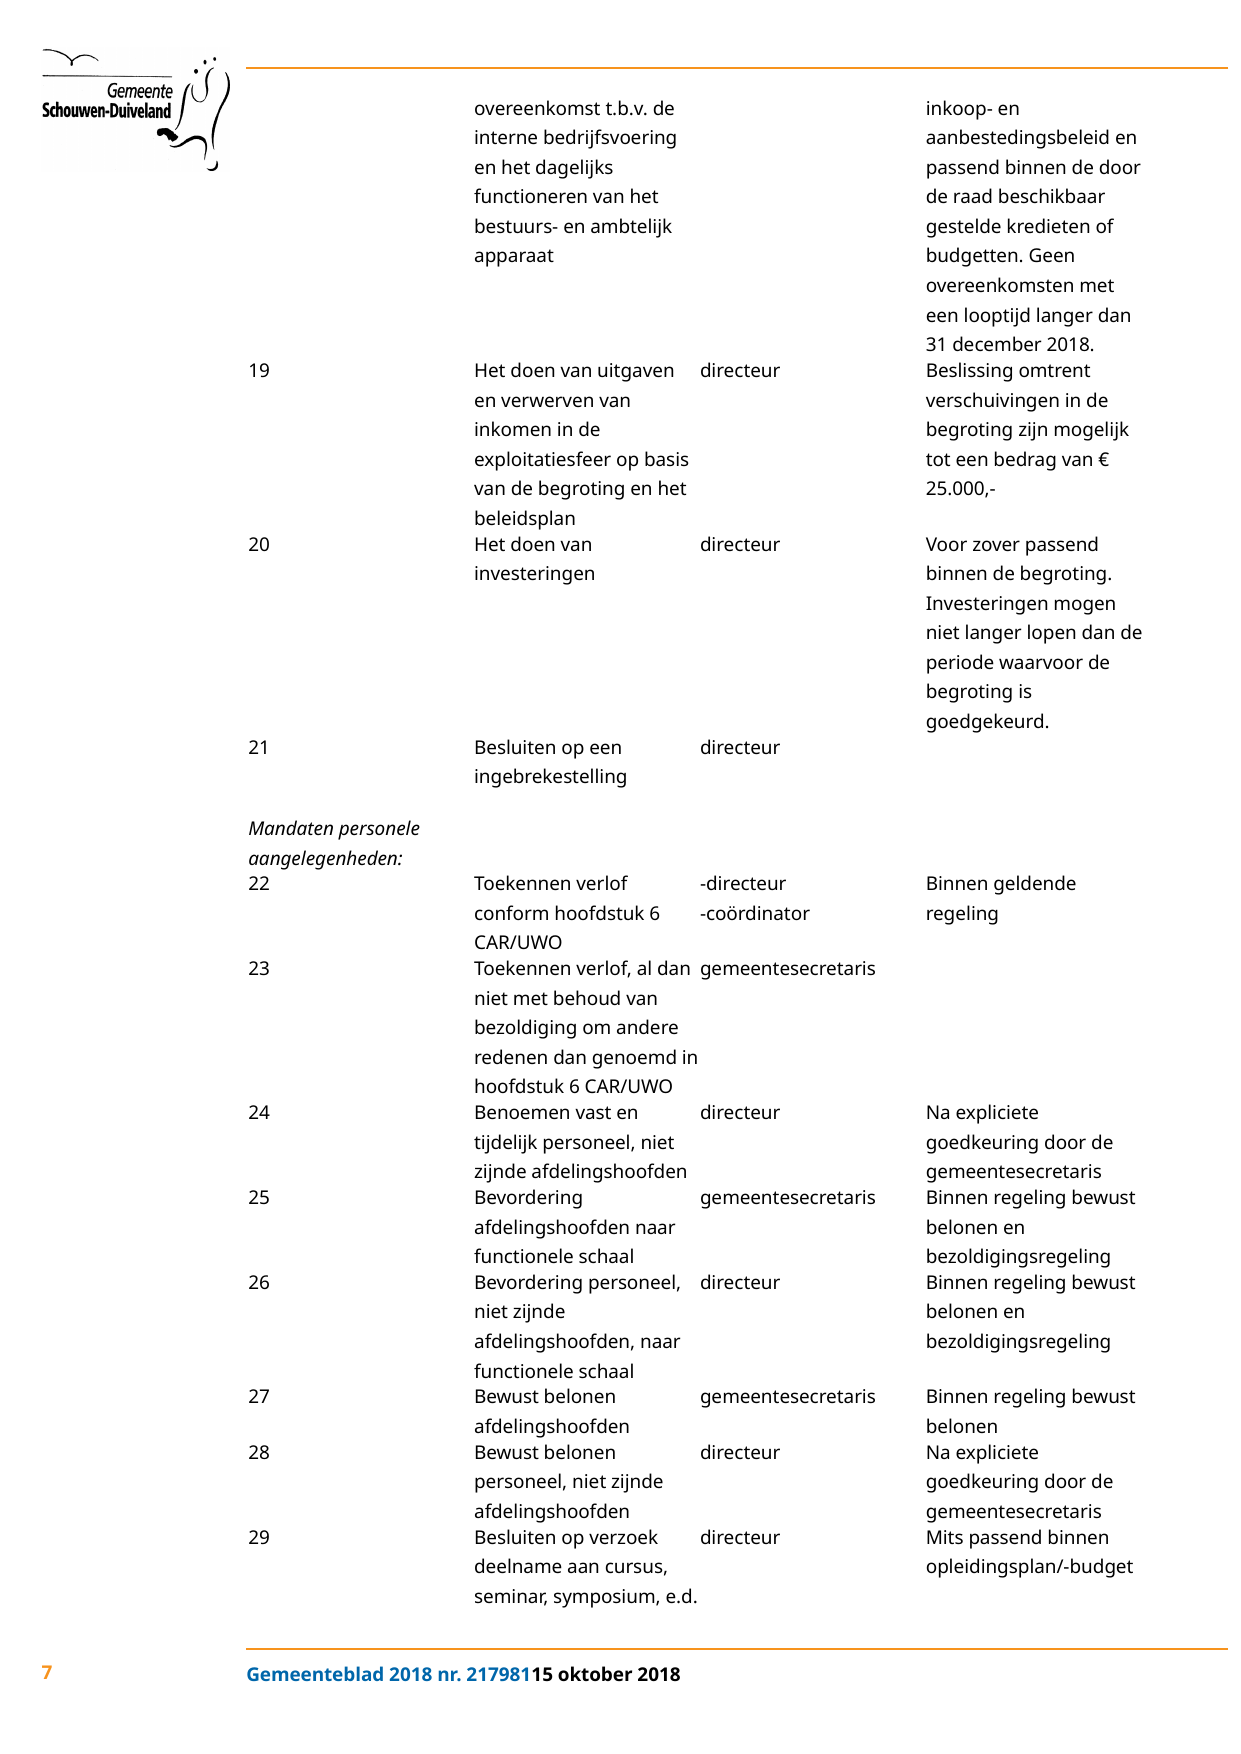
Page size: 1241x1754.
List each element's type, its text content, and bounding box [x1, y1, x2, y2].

table_cell 25 [248, 1184, 474, 1269]
table_cell Mits passend binnen opleidingsplan/-budget [926, 1524, 1152, 1609]
table_cell Toekennen verlof conform hoofdstuk 6 CAR/UWO [474, 870, 700, 955]
table_cell gemeentesecretaris [700, 1184, 926, 1269]
table_cell Binnen geldende regeling [926, 870, 1152, 955]
table_cell Na expliciete goedkeuring door de gemeentesecretaris [926, 1439, 1152, 1524]
table_cell [700, 789, 926, 815]
table_cell directeur [700, 357, 926, 531]
table_cell 20 [248, 531, 474, 734]
table_cell [248, 95, 474, 357]
table_cell directeur [700, 1439, 926, 1524]
table_cell Toekennen verlof, al dan niet met behoud van bezoldiging om andere redenen dan genoemd in hoofdstuk 6 CAR/UWO [474, 955, 700, 1099]
table_cell 29 [248, 1524, 474, 1609]
table_cell directeur [700, 531, 926, 734]
table_cell Bevordering personeel, niet zijnde afdelingshoofden, naar functionele schaal [474, 1269, 700, 1384]
table_cell [474, 789, 700, 815]
table_cell [248, 789, 474, 815]
table_cell Besluiten op verzoek deelname aan cursus, seminar, symposium, e.d. [474, 1524, 700, 1609]
table_cell Binnen regeling bewust belonen en bezoldigingsregeling [926, 1184, 1152, 1269]
table_cell -directeur -coördinator [700, 870, 926, 955]
table_cell Binnen regeling bewust belonen [926, 1384, 1152, 1439]
table_cell 28 [248, 1439, 474, 1524]
table_cell Bewust belonen personeel, niet zijnde afdelingshoofden [474, 1439, 700, 1524]
table_cell 21 [248, 734, 474, 789]
table_cell directeur [700, 1269, 926, 1384]
table_cell [926, 955, 1152, 1099]
table_cell 26 [248, 1269, 474, 1384]
table_cell Het doen van investeringen [474, 531, 700, 734]
table_cell Beslissing omtrent verschuivingen in de begroting zijn mogelijk tot een bedrag van € 25.000,- [926, 357, 1152, 531]
table_cell [926, 734, 1152, 789]
table_cell directeur [700, 1099, 926, 1184]
table_cell directeur [700, 1524, 926, 1609]
table_cell 24 [248, 1099, 474, 1184]
table_cell [700, 95, 926, 357]
table_cell Het doen van uitgaven en verwerven van inkomen in de exploitatiesfeer op basis van de begroting en het beleidsplan [474, 357, 700, 531]
table_cell directeur [700, 734, 926, 789]
picture [41, 47, 231, 172]
table_cell Voor zover passend binnen de begroting. Investeringen mogen niet langer lopen dan de periode waarvoor de begroting is goedgekeurd. [926, 531, 1152, 734]
table_cell Binnen regeling bewust belonen en bezoldigingsregeling [926, 1269, 1152, 1384]
table_cell Benoemen vast en tijdelijk personeel, niet zijnde afdelingshoofden [474, 1099, 700, 1184]
table_cell 19 [248, 357, 474, 531]
table_cell Bevordering afdelingshoofden naar functionele schaal [474, 1184, 700, 1269]
table_cell 22 [248, 870, 474, 955]
table_cell 27 [248, 1384, 474, 1439]
table_cell Bewust belonen afdelingshoofden [474, 1384, 700, 1439]
table_cell inkoop- en aanbestedingsbeleid en passend binnen de door de raad beschikbaar gestelde kredieten of budgetten. Geen overeenkomsten met een looptijd langer dan 31 december 2018. [926, 95, 1152, 357]
table_cell overeenkomst t.b.v. de interne bedrijfsvoering en het dagelijks functioneren van het bestuurs- en ambtelijk apparaat [474, 95, 700, 357]
table_cell Besluiten op een ingebrekestelling [474, 734, 700, 789]
table_cell [926, 789, 1152, 815]
table_cell gemeentesecretaris [700, 1384, 926, 1439]
table_cell 23 [248, 955, 474, 1099]
table_cell gemeentesecretaris [700, 955, 926, 1099]
table_cell Na expliciete goedkeuring door de gemeentesecretaris [926, 1099, 1152, 1184]
table_cell Mandaten personele aangelegenheden: [248, 815, 474, 870]
